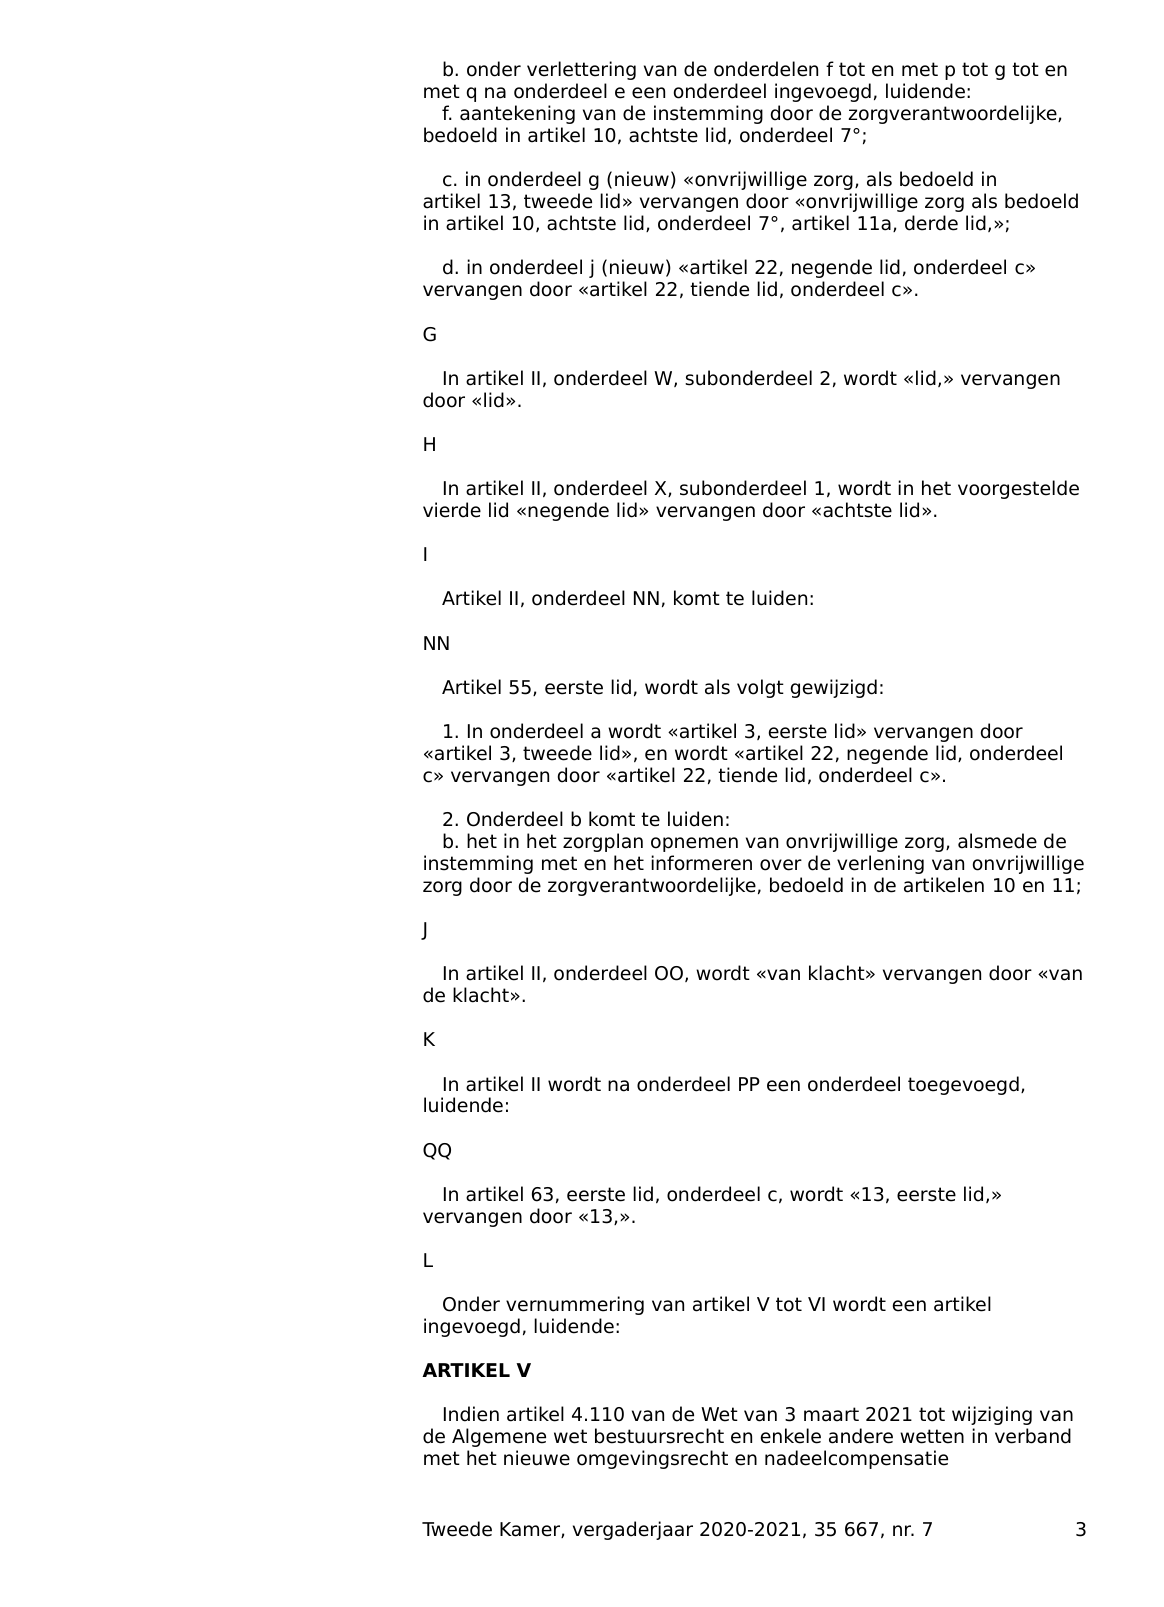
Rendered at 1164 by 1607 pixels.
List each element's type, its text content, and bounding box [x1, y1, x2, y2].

text In artikel 63, eerste lid, onderdeel c, wordt «13, eerste lid,» vervangen door «13,». [422, 1184, 1087, 1228]
subtitle I [422, 544, 1087, 566]
text In artikel II, onderdeel OO, wordt «van klacht» vervangen door «van de klacht». [422, 963, 1087, 1007]
subtitle J [422, 919, 1087, 941]
subtitle H [422, 434, 1087, 456]
text In artikel II, onderdeel W, subonderdeel 2, wordt «lid,» vervangen door «lid». [422, 368, 1087, 412]
subtitle L [422, 1250, 1087, 1272]
text c. in onderdeel g (nieuw) «onvrijwillige zorg, als bedoeld in artikel 13, tweede lid» vervangen door «onvrijwillige zorg als bedoeld in artikel 10, achtste lid, onderdeel 7°, artikel 11a, derde lid,»; [422, 169, 1087, 235]
text b. onder verlettering van de onderdelen f tot en met p tot g tot en met q na onderdeel e een onderdeel ingevoegd, luidende: [422, 59, 1087, 103]
subtitle NN [422, 632, 1087, 654]
subtitle ARTIKEL V [422, 1360, 1087, 1382]
subtitle G [422, 323, 1087, 345]
text 1. In onderdeel a wordt «artikel 3, eerste lid» vervangen door «artikel 3, tweede lid», en wordt «artikel 22, negende lid, onderdeel c» vervangen door «artikel 22, tiende lid, onderdeel c». [422, 721, 1087, 787]
subtitle QQ [422, 1139, 1087, 1162]
text Artikel 55, eerste lid, wordt als volgt gewijzigd: [422, 677, 1087, 698]
subtitle K [422, 1029, 1087, 1051]
text 2. Onderdeel b komt te luiden: [422, 809, 1087, 831]
text f. aantekening van de instemming door de zorgverantwoordelijke, bedoeld in artikel 10, achtste lid, onderdeel 7°; [422, 103, 1087, 147]
text Indien artikel 4.110 van de Wet van 3 maart 2021 tot wijziging van de Algemene wet bestuursrecht en enkele andere wetten in verband met het nieuwe omgevingsrecht en nadeelcompensatie [422, 1404, 1087, 1470]
text Artikel II, onderdeel NN, komt te luiden: [422, 588, 1087, 610]
text b. het in het zorgplan opnemen van onvrijwillige zorg, alsmede de instemming met en het informeren over de verlening van onvrijwillige zorg door de zorgverantwoordelijke, bedoeld in de artikelen 10 en 11; [422, 831, 1087, 897]
text In artikel II wordt na onderdeel PP een onderdeel toegevoegd, luidende: [422, 1073, 1087, 1117]
text d. in onderdeel j (nieuw) «artikel 22, negende lid, onderdeel c» vervangen door «artikel 22, tiende lid, onderdeel c». [422, 257, 1087, 301]
text In artikel II, onderdeel X, subonderdeel 1, wordt in het voorgestelde vierde lid «negende lid» vervangen door «achtste lid». [422, 478, 1087, 522]
text Onder vernummering van artikel V tot VI wordt een artikel ingevoegd, luidende: [422, 1294, 1087, 1338]
